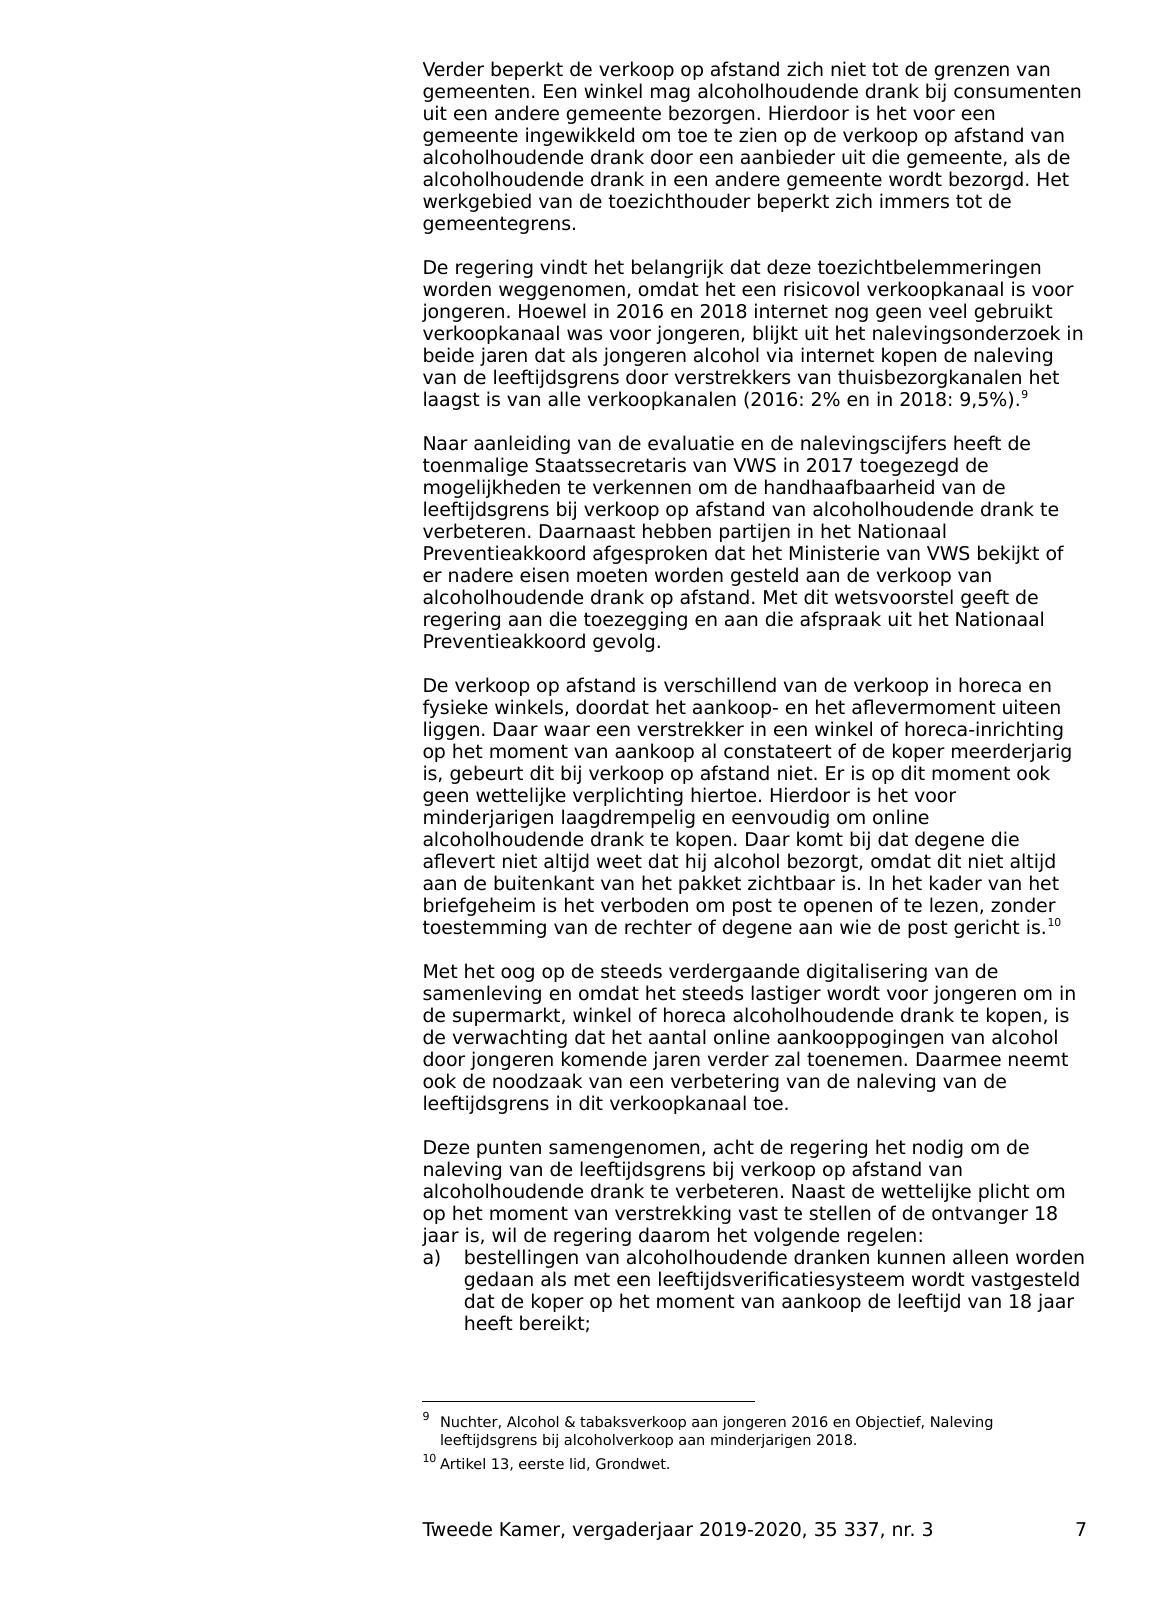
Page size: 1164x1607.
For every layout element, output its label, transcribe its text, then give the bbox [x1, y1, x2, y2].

text Met het oog op de steeds verdergaande digitalisering van de samenleving en omdat het steeds lastiger wordt voor jongeren om in de supermarkt, winkel of horeca alcoholhoudende drank te kopen, is de verwachting dat het aantal online aankooppogingen van alcohol door jongeren komende jaren verder zal toenemen. Daarmee neemt ook de noodzaak van een verbetering van de naleving van de leeftijdsgrens in dit verkoopkanaal toe. [422, 961, 1087, 1115]
text Deze punten samengenomen, acht de regering het nodig om de naleving van de leeftijdsgrens bij verkoop op afstand van alcoholhoudende drank te verbeteren. Naast de wettelijke plicht om op het moment van verstrekking vast te stellen of de ontvanger 18 jaar is, wil de regering daarom het volgende regelen: [422, 1137, 1087, 1247]
text Nuchter, Alcohol & tabaksverkoop aan jongeren 2016 en Objectief, Naleving leeftijdsgrens bij alcoholverkoop aan minderjarigen 2018. [422, 1410, 1087, 1449]
text Verder beperkt de verkoop op afstand zich niet tot de grenzen van gemeenten. Een winkel mag alcoholhoudende drank bij consumenten uit een andere gemeente bezorgen. Hierdoor is het voor een gemeente ingewikkeld om toe te zien op de verkoop op afstand van alcoholhoudende drank door een aanbieder uit die gemeente, als de alcoholhoudende drank in een andere gemeente wordt bezorgd. Het werkgebied van de toezichthouder beperkt zich immers tot de gemeentegrens. [422, 59, 1087, 235]
text Naar aanleiding van de evaluatie en de nalevingscijfers heeft de toenmalige Staatssecretaris van VWS in 2017 toegezegd de mogelijkheden te verkennen om de handhaafbaarheid van de leeftijdsgrens bij verkoop op afstand van alcoholhoudende drank te verbeteren. Daarnaast hebben partijen in het Nationaal Preventieakkoord afgesproken dat het Ministerie van VWS bekijkt of er nadere eisen moeten worden gesteld aan de verkoop van alcoholhoudende drank op afstand. Met dit wetsvoorstel geeft de regering aan die toezegging en aan die afspraak uit het Nationaal Preventieakkoord gevolg. [422, 433, 1087, 653]
text Artikel 13, eerste lid, Grondwet. [422, 1452, 1087, 1474]
text De regering vindt het belangrijk dat deze toezichtbelemmeringen worden weggenomen, omdat het een risicovol verkoopkanaal is voor jongeren. Hoewel in 2016 en 2018 internet nog geen veel gebruikt verkoopkanaal was voor jongeren, blijkt uit het nalevingsonderzoek in beide jaren dat als jongeren alcohol via internet kopen de naleving van de leeftijdsgrens door verstrekkers van thuisbezorgkanalen het laagst is van alle verkoopkanalen (2016: 2% en in 2018: 9,5%). [422, 257, 1087, 411]
text De verkoop op afstand is verschillend van de verkoop in horeca en fysieke winkels, doordat het aankoop- en het aflevermoment uiteen liggen. Daar waar een verstrekker in een winkel of horeca-inrichting op het moment van aankoop al constateert of de koper meerderjarig is, gebeurt dit bij verkoop op afstand niet. Er is op dit moment ook geen wettelijke verplichting hiertoe. Hierdoor is het voor minderjarigen laagdrempelig en eenvoudig om online alcoholhoudende drank te kopen. Daar komt bij dat degene die aflevert niet altijd weet dat hij alcohol bezorgt, omdat dit niet altijd aan de buitenkant van het pakket zichtbaar is. In het kader van het briefgeheim is het verboden om post te openen of te lezen, zonder toestemming van de rechter of degene aan wie de post gericht is. [422, 675, 1087, 939]
text a) bestellingen van alcoholhoudende dranken kunnen alleen worden gedaan als met een leeftijdsverificatiesysteem wordt vastgesteld dat de koper op het moment van aankoop de leeftijd van 18 jaar heeft bereikt; [422, 1247, 1087, 1335]
